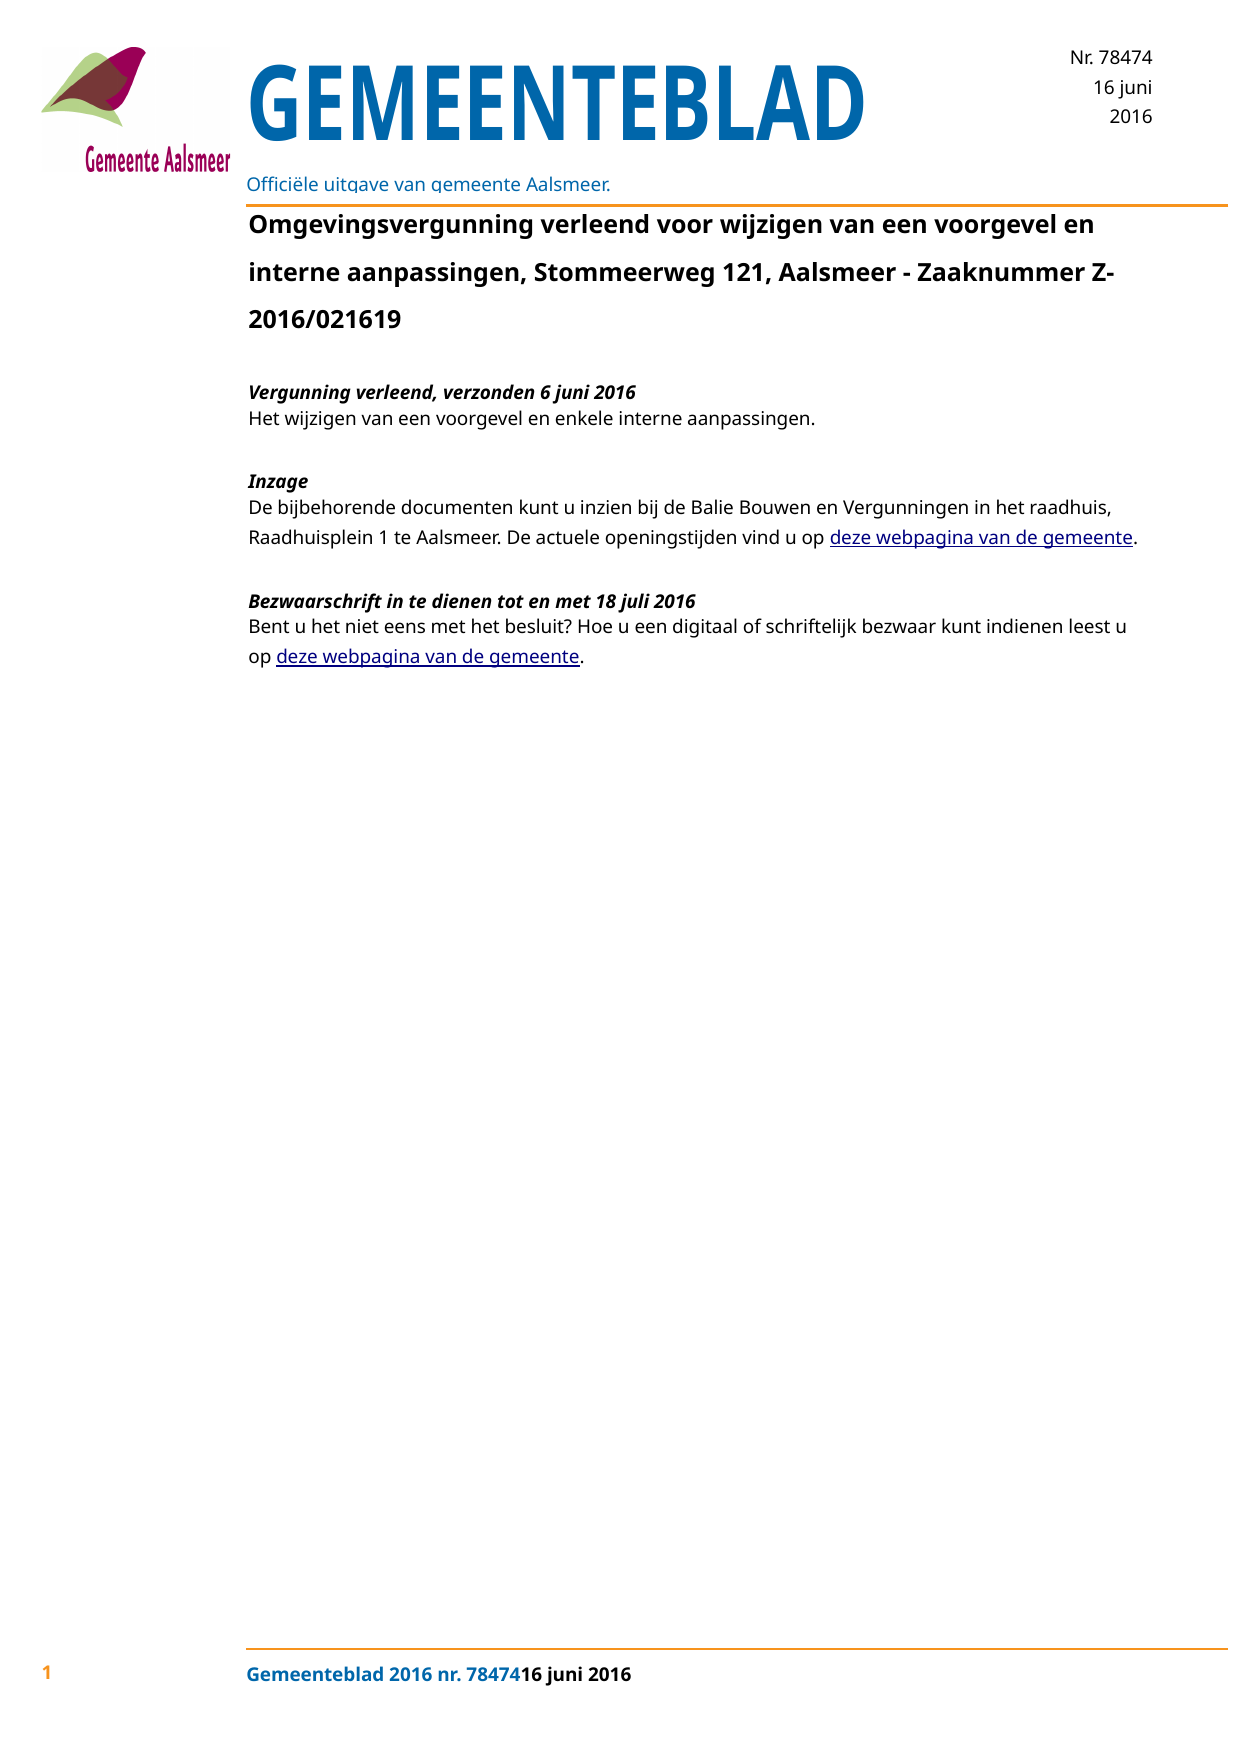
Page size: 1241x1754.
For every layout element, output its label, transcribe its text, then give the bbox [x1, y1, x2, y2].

text Bezwaarschrift in te dienen tot en met 18 juli 2016 [248, 588, 1152, 614]
text Het wijzigen van een voorgevel en enkele interne aanpassingen. [248, 405, 1152, 431]
text Bent u het niet eens met het besluit? Hoe u een digitaal of schriftelijk bezwaar kunt indienen leest u op deze webpagina van de gemeente. [248, 614, 1152, 669]
text Inzage [248, 469, 1152, 494]
picture [41, 47, 231, 172]
text Vergunning verleend, verzonden 6 juni 2016 [248, 379, 1152, 405]
text Omgevingsvergunning verleend voor wijzigen van een voorgevel en interne aanpassingen, Stommeerweg 121, Aalsmeer - Zaaknummer Z-2016/021619 [248, 207, 1152, 336]
text De bijbehorende documenten kunt u inzien bij de Balie Bouwen en Vergunningen in het raadhuis, Raadhuisplein 1 te Aalsmeer. De actuele openingstijden vind u op deze webpagina van de gemeente. [248, 494, 1152, 550]
